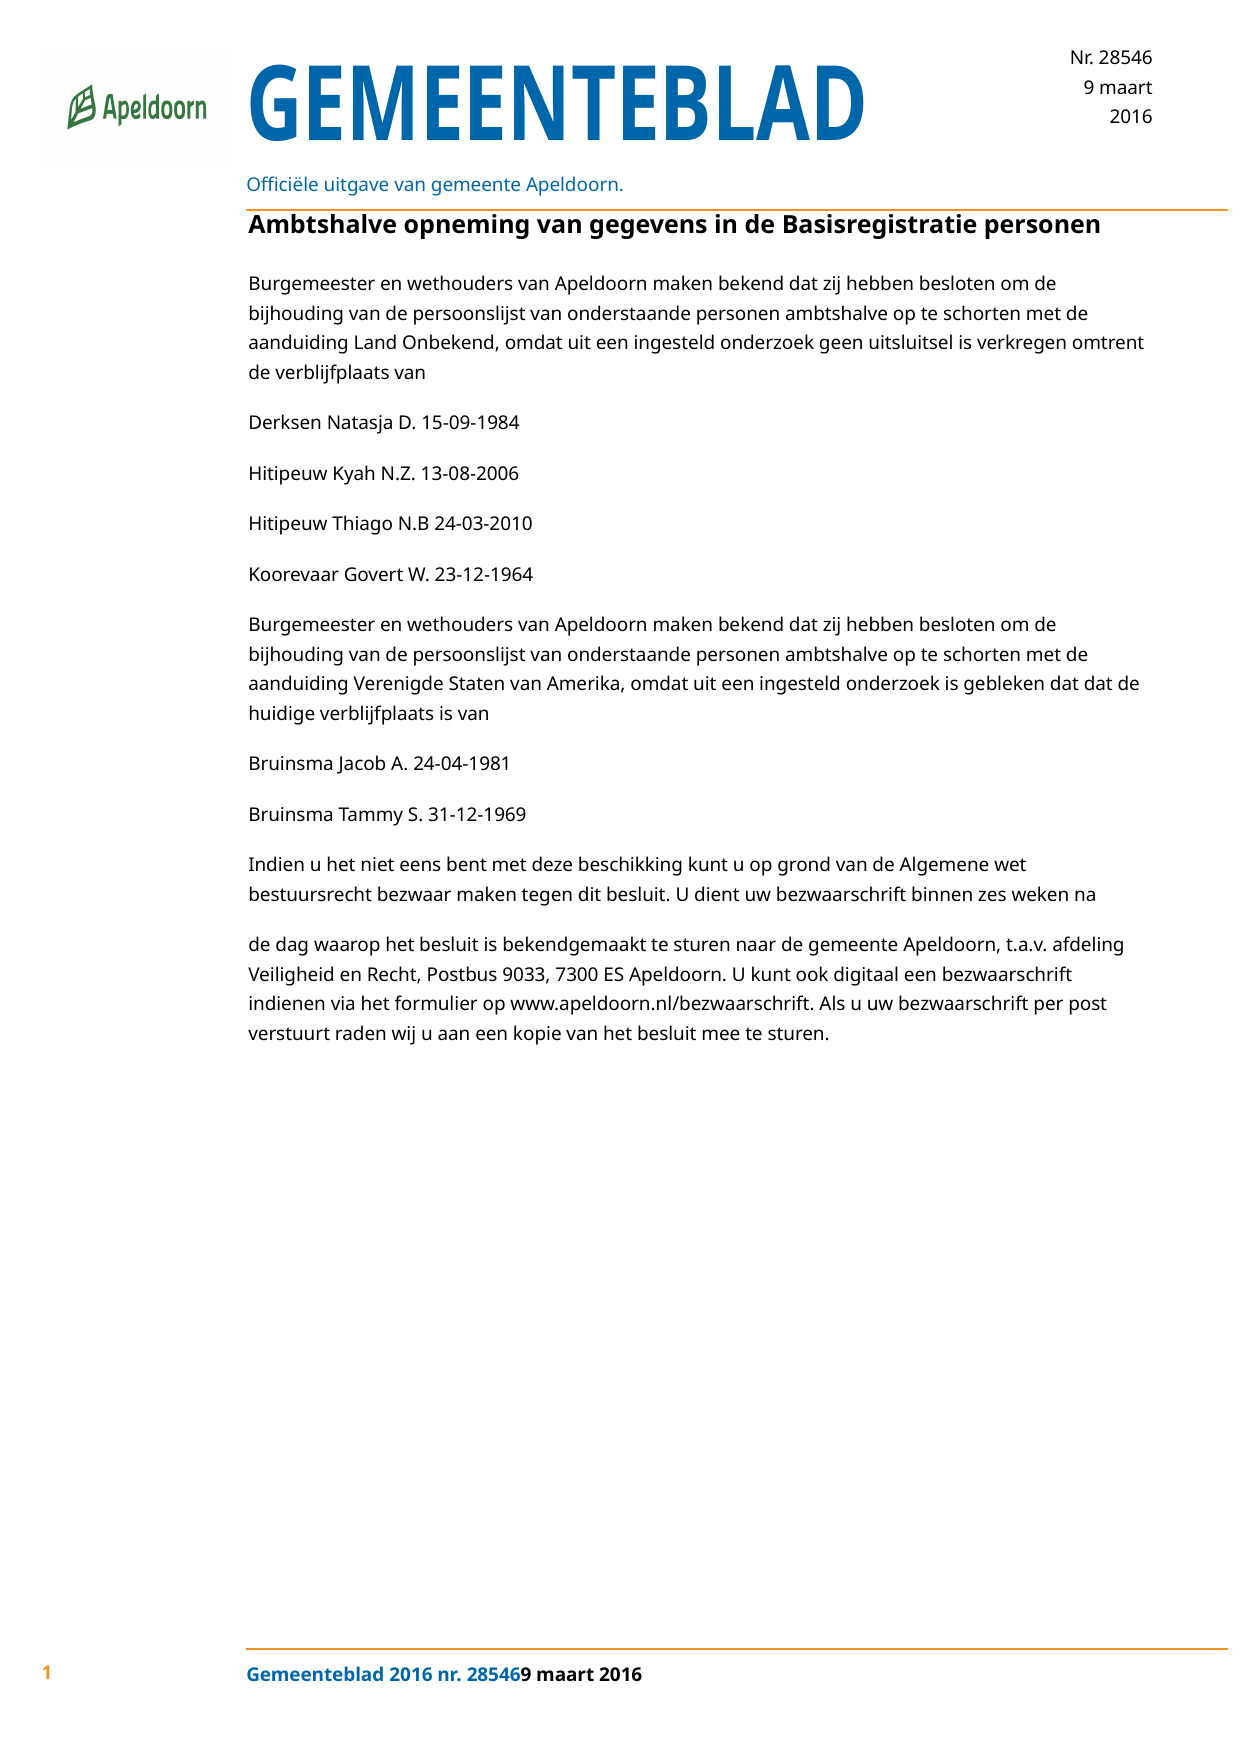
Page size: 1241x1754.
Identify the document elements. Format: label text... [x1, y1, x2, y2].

text Burgemeester en wethouders van Apeldoorn maken bekend dat zij hebben besloten om de bijhouding van de persoonslijst van onderstaande personen ambtshalve op te schorten met de aanduiding Verenigde Staten van Amerika, omdat uit een ingesteld onderzoek is gebleken dat dat de huidige verblijfplaats is van [248, 611, 1152, 726]
text Hitipeuw Thiago N.B 24-03-2010 [248, 510, 1152, 536]
text Derksen Natasja D. 15-09-1984 [248, 409, 1152, 435]
text Koorevaar Govert W. 23-12-1964 [248, 561, 1152, 586]
text de dag waarop het besluit is bekendgemaakt te sturen naar de gemeente Apeldoorn, t.a.v. afdeling Veiligheid en Recht, Postbus 9033, 7300 ES Apeldoorn. U kunt ook digitaal een bezwaarschrift indienen via het formulier op www.apeldoorn.nl/bezwaarschrift. Als u uw bezwaarschrift per post verstuurt raden wij u aan een kopie van het besluit mee te sturen. [248, 931, 1152, 1046]
text Bruinsma Jacob A. 24-04-1981 [248, 750, 1152, 776]
text Burgemeester en wethouders van Apeldoorn maken bekend dat zij hebben besloten om de bijhouding van de persoonslijst van onderstaande personen ambtshalve op te schorten met de aanduiding Land Onbekend, omdat uit een ingesteld onderzoek geen uitsluitsel is verkregen omtrent de verblijfplaats van [248, 270, 1152, 385]
text Ambtshalve opneming van gegevens in de Basisregistratie personen [248, 211, 1152, 241]
text Bruinsma Tammy S. 31-12-1969 [248, 801, 1152, 826]
picture [41, 47, 231, 172]
text Indien u het niet eens bent met deze beschikking kunt u op grond van de Algemene wet bestuursrecht bezwaar maken tegen dit besluit. U dient uw bezwaarschrift binnen zes weken na [248, 851, 1152, 906]
text Hitipeuw Kyah N.Z. 13-08-2006 [248, 460, 1152, 486]
